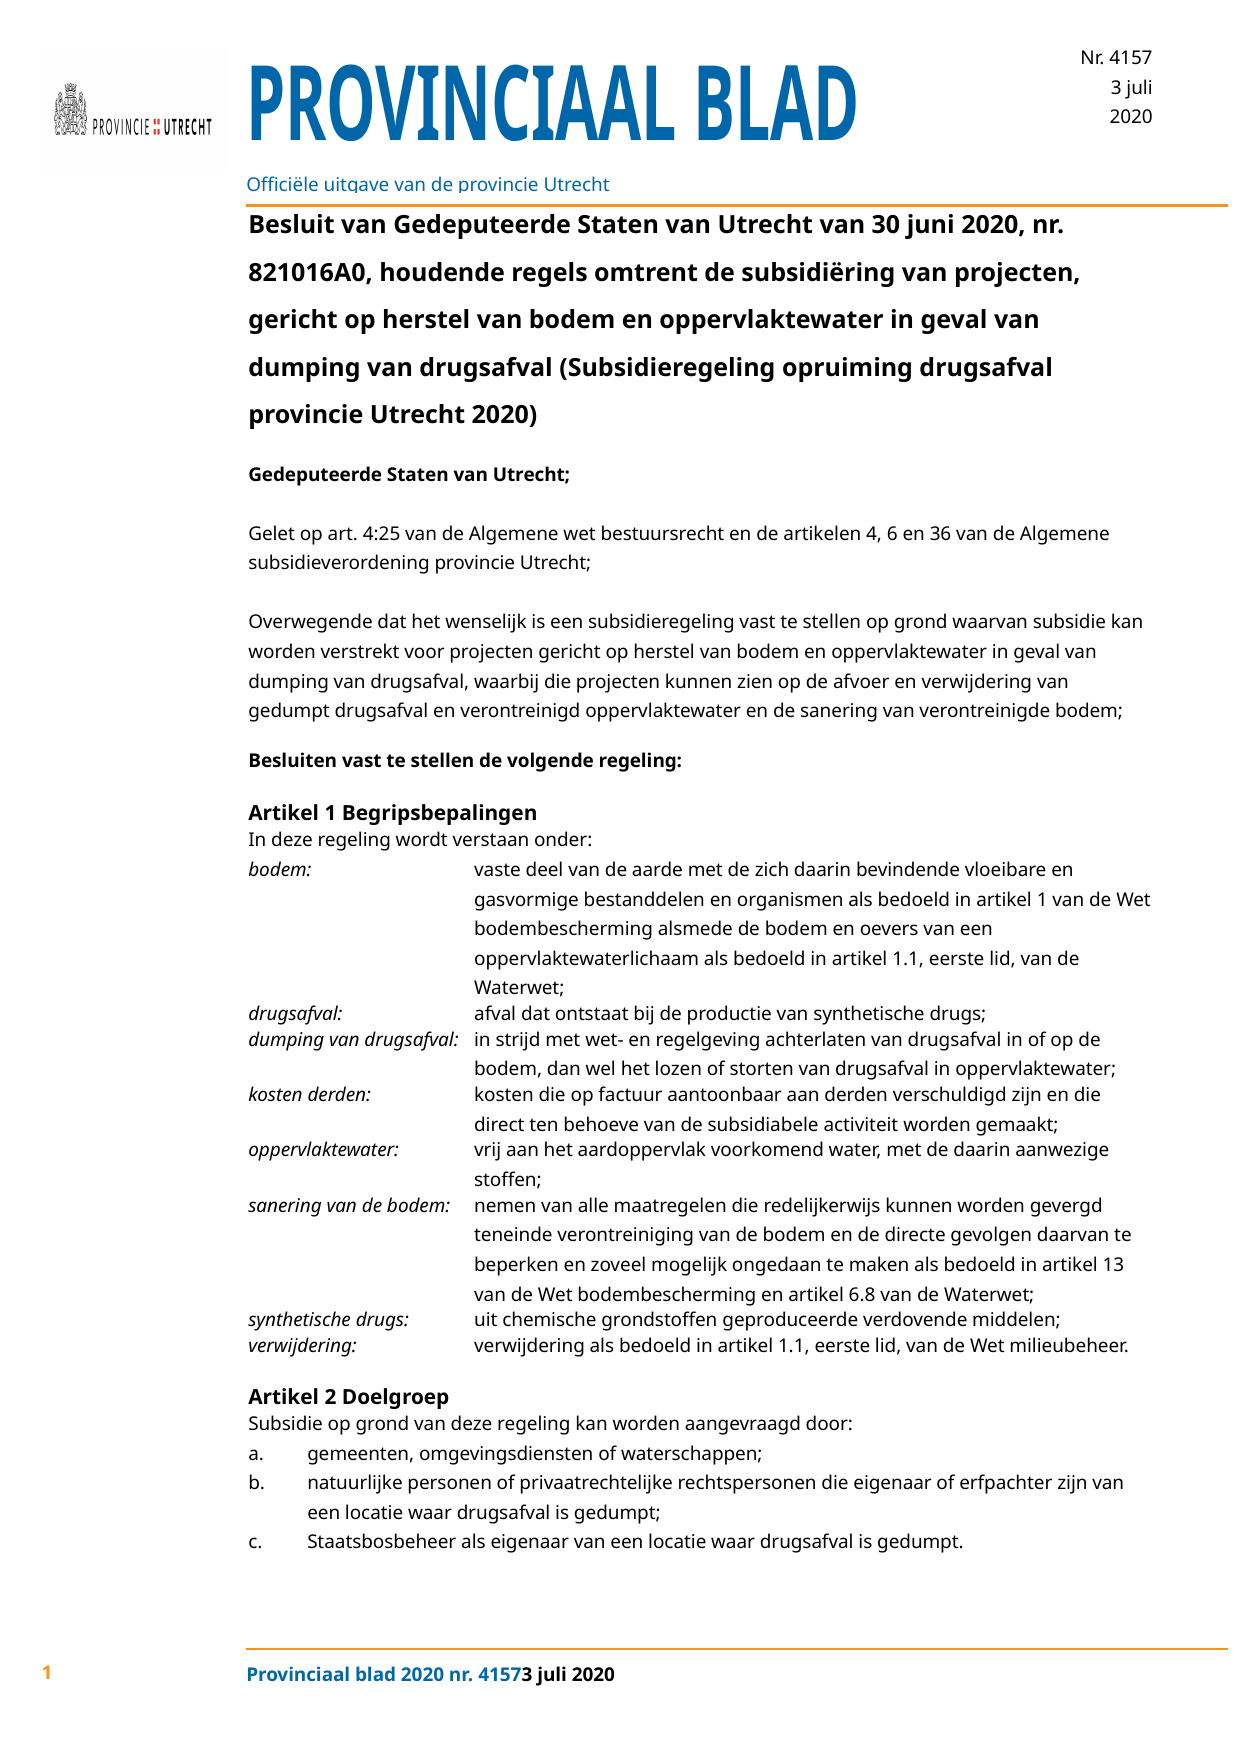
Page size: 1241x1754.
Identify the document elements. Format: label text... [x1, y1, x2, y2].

table_header vaste deel van de aarde met de zich daarin bevindende vloeibare en gasvormige bestanddelen en organismen als bedoeld in artikel 1 van de Wet bodembescherming alsmede de bodem en oevers van een oppervlaktewaterlichaam als bedoeld in artikel 1.1, eerste lid, van de Waterwet; [474, 856, 1152, 1000]
picture [41, 47, 231, 172]
table_cell nemen van alle maatregelen die redelijkerwijs kunnen worden gevergd teneinde verontreiniging van de bodem en de directe gevolgen daarvan te beperken en zoveel mogelijk ongedaan te maken als bedoeld in artikel 13 van de Wet bodembescherming en artikel 6.8 van de Waterwet; [474, 1192, 1152, 1306]
table_header bodem: [248, 856, 474, 1000]
table_cell synthetische drugs: [248, 1306, 474, 1332]
table_cell vrij aan het aardoppervlak voorkomend water, met de daarin aanwezige stoffen; [474, 1137, 1152, 1192]
list Staatsbosbeheer als eigenaar van een locatie waar drugsafval is gedumpt. [248, 1529, 1152, 1554]
text In deze regeling wordt verstaan onder: [248, 827, 1152, 852]
text Besluiten vast te stellen de volgende regeling: [248, 748, 1152, 773]
table_cell kosten derden: [248, 1081, 474, 1137]
table_cell dumping van drugsafval: [248, 1026, 474, 1081]
text Artikel 2 Doelgroep [248, 1382, 1152, 1410]
list natuurlijke personen of privaatrechtelijke rechtspersonen die eigenaar of erfpachter zijn van een locatie waar drugsafval is gedumpt; [248, 1469, 1152, 1525]
text Artikel 1 Begripsbepalingen [248, 798, 1152, 827]
table_cell sanering van de bodem: [248, 1192, 474, 1306]
table_cell uit chemische grondstoffen geproduceerde verdovende middelen; [474, 1306, 1152, 1332]
text Gelet op art. 4:25 van de Algemene wet bestuursrecht en de artikelen 4, 6 en 36 van de Algemene subsidieverordening provincie Utrecht; [248, 520, 1152, 575]
text Gedeputeerde Staten van Utrecht; [248, 461, 1152, 486]
list gemeenten, omgevingsdiensten of waterschappen; [248, 1440, 1152, 1466]
table_cell drugsafval: [248, 1000, 474, 1026]
table_cell in strijd met wet- en regelgeving achterlaten van drugsafval in of op de bodem, dan wel het lozen of storten van drugsafval in oppervlaktewater; [474, 1026, 1152, 1081]
table_cell verwijdering: [248, 1332, 474, 1358]
table_cell kosten die op factuur aantoonbaar aan derden verschuldigd zijn en die direct ten behoeve van de subsidiabele activiteit worden gemaakt; [474, 1081, 1152, 1137]
text Besluit van Gedeputeerde Staten van Utrecht van 30 juni 2020, nr. 821016A0, houdende regels omtrent de subsidiëring van projecten, gericht op herstel van bodem en oppervlaktewater in geval van dumping van drugsafval (Subsidieregeling opruiming drugsafval provincie Utrecht 2020) [248, 207, 1152, 431]
text Subsidie op grond van deze regeling kan worden aangevraagd door: [248, 1410, 1152, 1436]
table_cell afval dat ontstaat bij de productie van synthetische drugs; [474, 1000, 1152, 1026]
table_cell oppervlaktewater: [248, 1137, 474, 1192]
text Overwegende dat het wenselijk is een subsidieregeling vast te stellen op grond waarvan subsidie kan worden verstrekt voor projecten gericht op herstel van bodem en oppervlaktewater in geval van dumping van drugsafval, waarbij die projecten kunnen zien op de afvoer en verwijdering van gedumpt drugsafval en verontreinigd oppervlaktewater en de sanering van verontreinigde bodem; [248, 609, 1152, 723]
table_cell verwijdering als bedoeld in artikel 1.1, eerste lid, van de Wet milieubeheer. [474, 1332, 1152, 1358]
